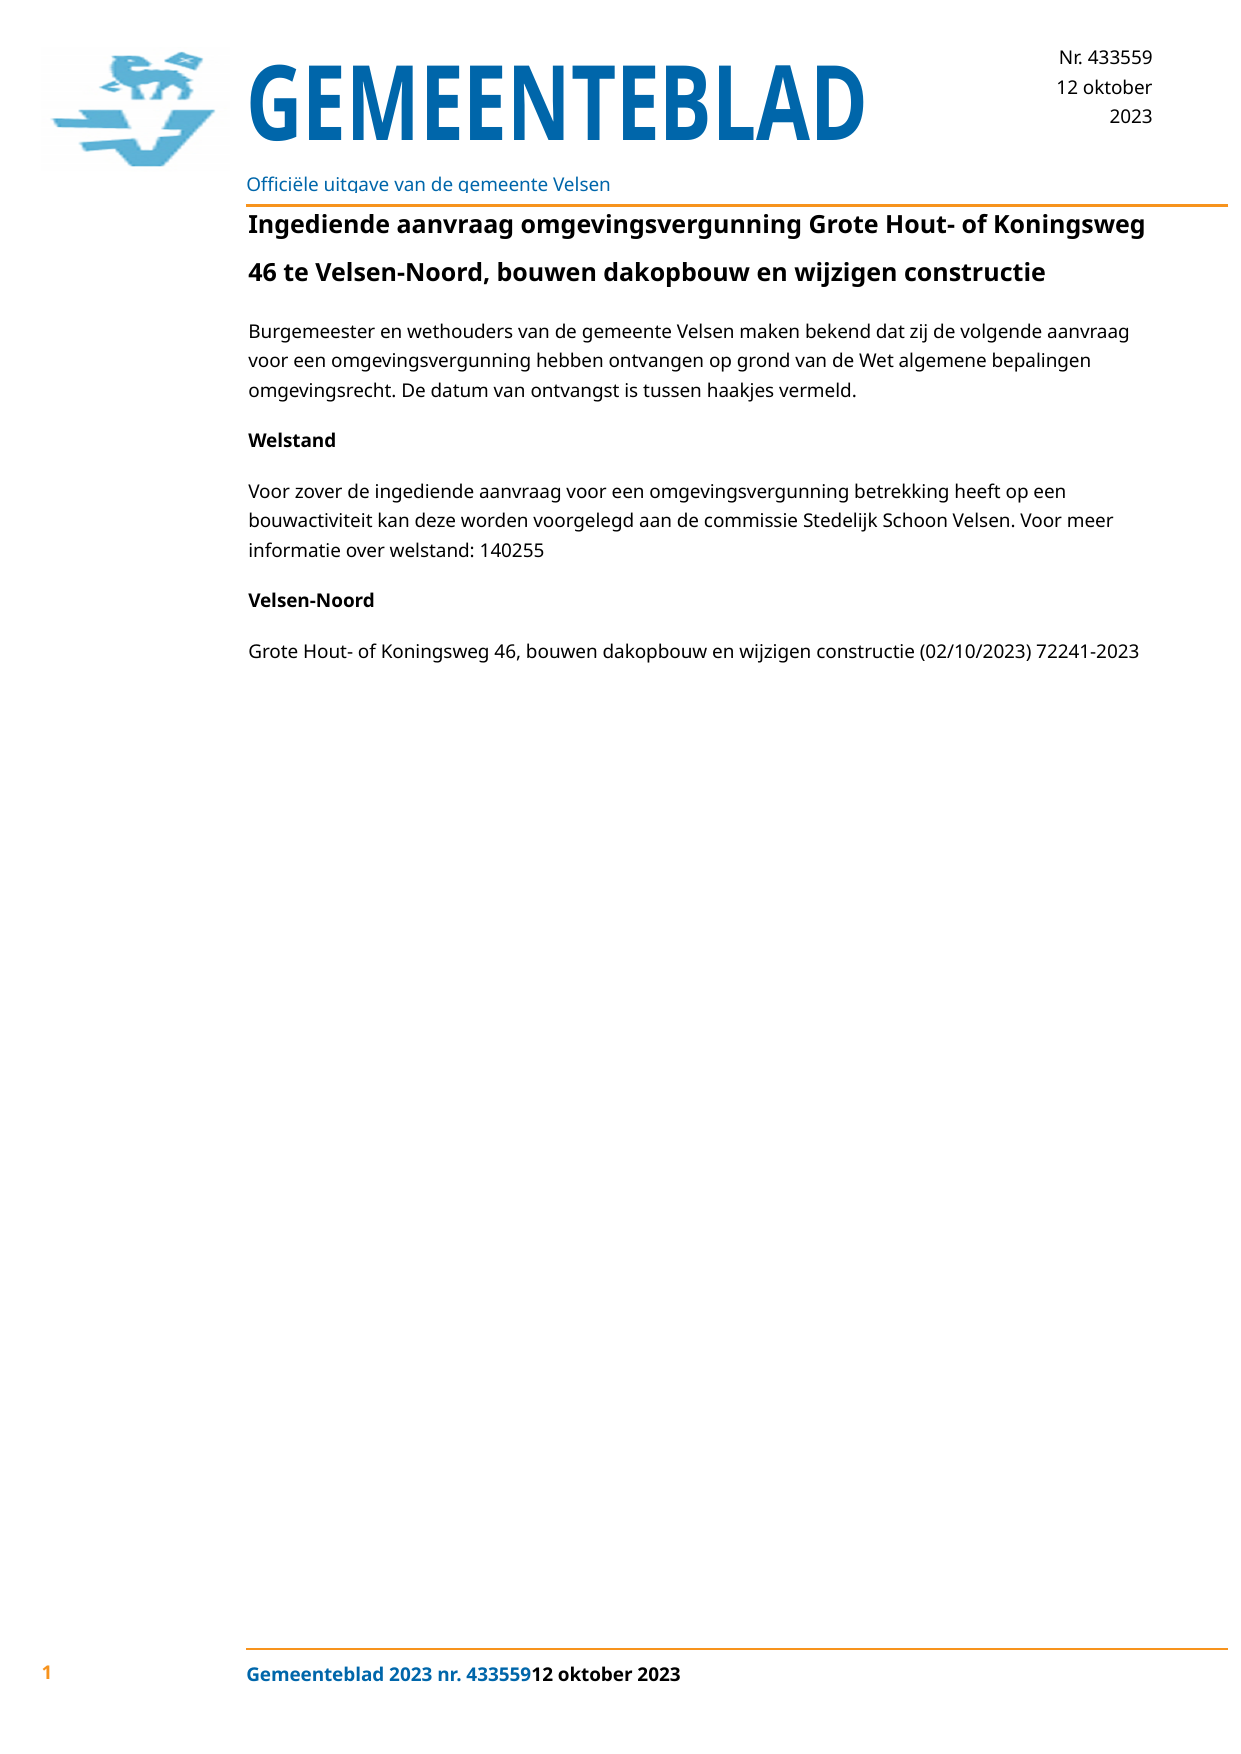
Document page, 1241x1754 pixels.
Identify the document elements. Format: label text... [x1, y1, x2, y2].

text Welstand [248, 427, 1152, 453]
text Ingediende aanvraag omgevingsvergunning Grote Hout- of Koningsweg 46 te Velsen-Noord, bouwen dakopbouw en wijzigen constructie [248, 207, 1152, 288]
picture [41, 47, 231, 172]
text Voor zover de ingediende aanvraag voor een omgevingsvergunning betrekking heeft op een bouwactiviteit kan deze worden voorgelegd aan de commissie Stedelijk Schoon Velsen. Voor meer informatie over welstand: 140255 [248, 478, 1152, 563]
text Grote Hout- of Koningsweg 46, bouwen dakopbouw en wijzigen constructie (02/10/2023) 72241-2023 [248, 638, 1152, 664]
text Velsen-Noord [248, 587, 1152, 613]
text Burgemeester en wethouders van de gemeente Velsen maken bekend dat zij de volgende aanvraag voor een omgevingsvergunning hebben ontvangen op grond van de Wet algemene bepalingen omgevingsrecht. De datum van ontvangst is tussen haakjes vermeld. [248, 318, 1152, 403]
